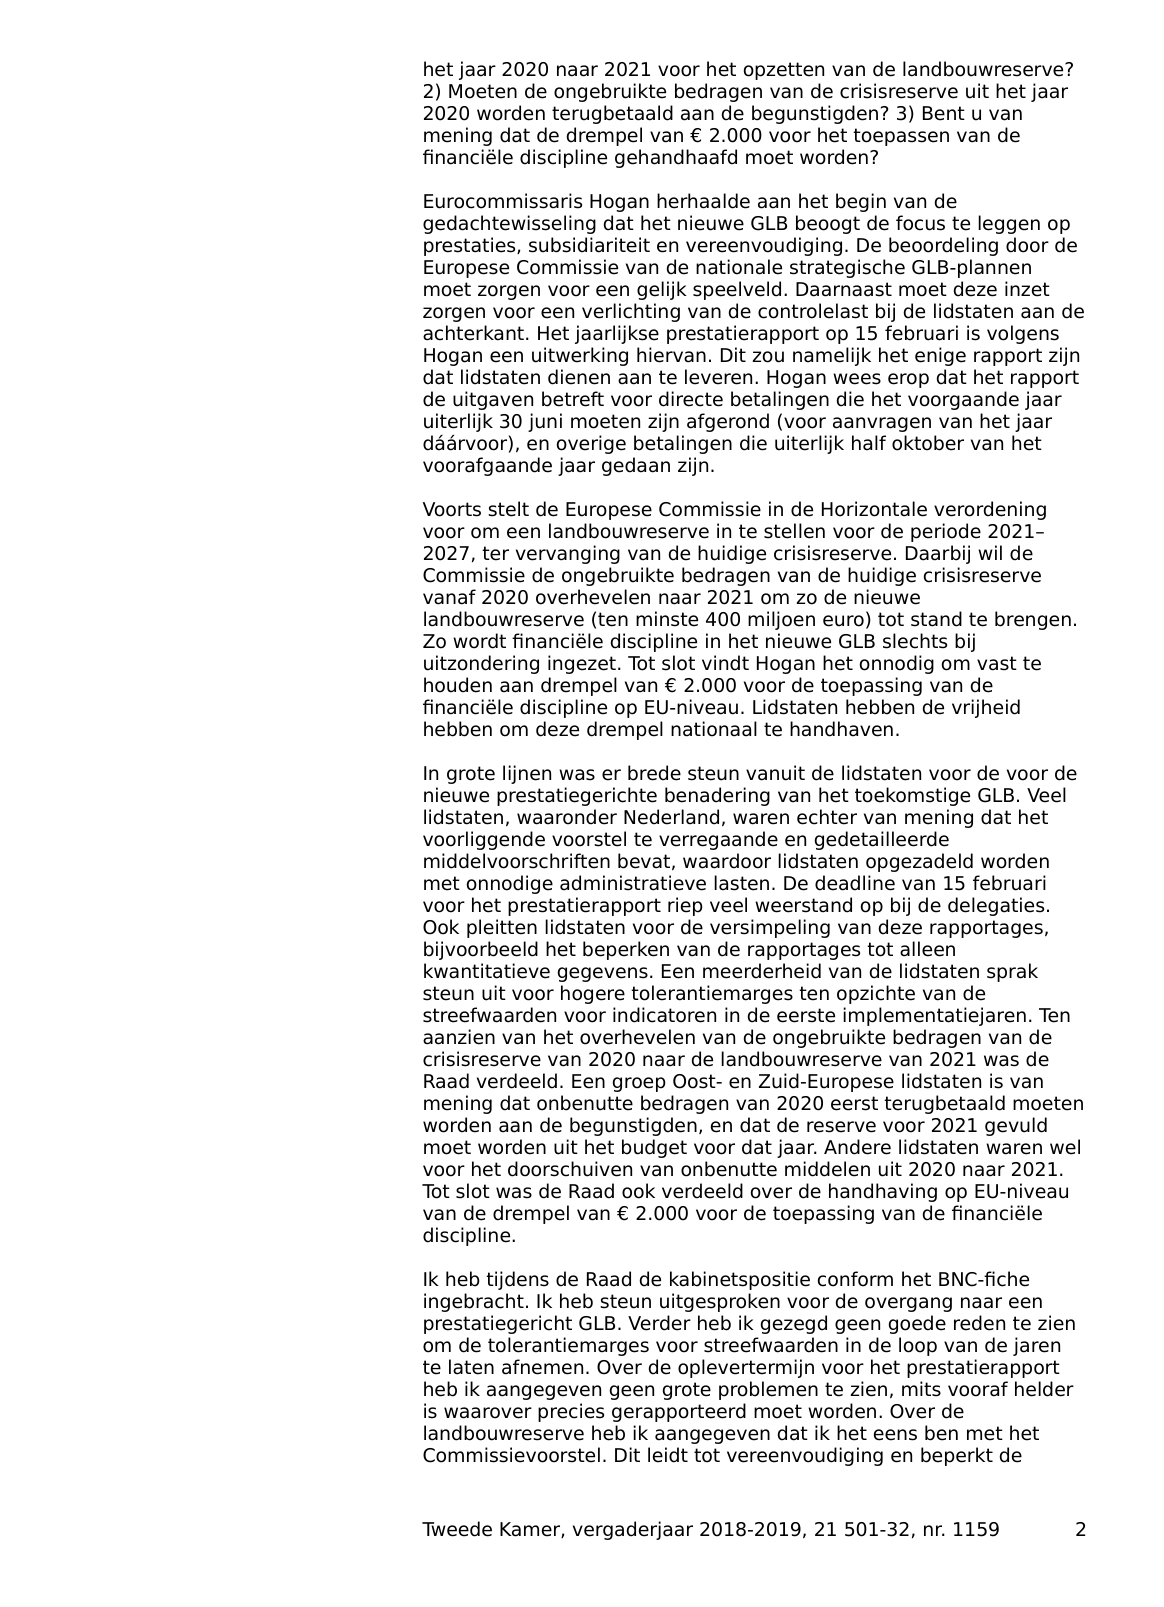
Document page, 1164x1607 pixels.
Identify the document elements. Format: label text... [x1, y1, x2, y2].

text Eurocommissaris Hogan herhaalde aan het begin van de gedachtewisseling dat het nieuwe GLB beoogt de focus te leggen op prestaties, subsidiariteit en vereenvoudiging. De beoordeling door de Europese Commissie van de nationale strategische GLB-plannen moet zorgen voor een gelijk speelveld. Daarnaast moet deze inzet zorgen voor een verlichting van de controlelast bij de lidstaten aan de achterkant. Het jaarlijkse prestatierapport op 15 februari is volgens Hogan een uitwerking hiervan. Dit zou namelijk het enige rapport zijn dat lidstaten dienen aan te leveren. Hogan wees erop dat het rapport de uitgaven betreft voor directe betalingen die het voorgaande jaar uiterlijk 30 juni moeten zijn afgerond (voor aanvragen van het jaar dáárvoor), en overige betalingen die uiterlijk half oktober van het voorafgaande jaar gedaan zijn. [422, 191, 1087, 477]
text Voorts stelt de Europese Commissie in de Horizontale verordening voor om een landbouwreserve in te stellen voor de periode 2021–2027, ter vervanging van de huidige crisisreserve. Daarbij wil de Commissie de ongebruikte bedragen van de huidige crisisreserve vanaf 2020 overhevelen naar 2021 om zo de nieuwe landbouwreserve (ten minste 400 miljoen euro) tot stand te brengen. Zo wordt financiële discipline in het nieuwe GLB slechts bij uitzondering ingezet. Tot slot vindt Hogan het onnodig om vast te houden aan drempel van € 2.000 voor de toepassing van de financiële discipline op EU-niveau. Lidstaten hebben de vrijheid hebben om deze drempel nationaal te handhaven. [422, 499, 1087, 741]
text het jaar 2020 naar 2021 voor het opzetten van de landbouwreserve? 2) Moeten de ongebruikte bedragen van de crisisreserve uit het jaar 2020 worden terugbetaald aan de begunstigden? 3) Bent u van mening dat de drempel van € 2.000 voor het toepassen van de financiële discipline gehandhaafd moet worden? [422, 59, 1087, 169]
text Ik heb tijdens de Raad de kabinetspositie conform het BNC-fiche ingebracht. Ik heb steun uitgesproken voor de overgang naar een prestatiegericht GLB. Verder heb ik gezegd geen goede reden te zien om de tolerantiemarges voor streefwaarden in de loop van de jaren te laten afnemen. Over de oplevertermijn voor het prestatierapport heb ik aangegeven geen grote problemen te zien, mits vooraf helder is waarover precies gerapporteerd moet worden. Over de landbouwreserve heb ik aangegeven dat ik het eens ben met het Commissievoorstel. Dit leidt tot vereenvoudiging en beperkt de [422, 1269, 1087, 1467]
text In grote lijnen was er brede steun vanuit de lidstaten voor de voor de nieuwe prestatiegerichte benadering van het toekomstige GLB. Veel lidstaten, waaronder Nederland, waren echter van mening dat het voorliggende voorstel te verregaande en gedetailleerde middelvoorschriften bevat, waardoor lidstaten opgezadeld worden met onnodige administratieve lasten. De deadline van 15 februari voor het prestatierapport riep veel weerstand op bij de delegaties. Ook pleitten lidstaten voor de versimpeling van deze rapportages, bijvoorbeeld het beperken van de rapportages tot alleen kwantitatieve gegevens. Een meerderheid van de lidstaten sprak steun uit voor hogere tolerantiemarges ten opzichte van de streefwaarden voor indicatoren in de eerste implementatiejaren. Ten aanzien van het overhevelen van de ongebruikte bedragen van de crisisreserve van 2020 naar de landbouwreserve van 2021 was de Raad verdeeld. Een groep Oost- en Zuid-Europese lidstaten is van mening dat onbenutte bedragen van 2020 eerst terugbetaald moeten worden aan de begunstigden, en dat de reserve voor 2021 gevuld moet worden uit het budget voor dat jaar. Andere lidstaten waren wel voor het doorschuiven van onbenutte middelen uit 2020 naar 2021. Tot slot was de Raad ook verdeeld over de handhaving op EU-niveau van de drempel van € 2.000 voor de toepassing van de financiële discipline. [422, 763, 1087, 1247]
